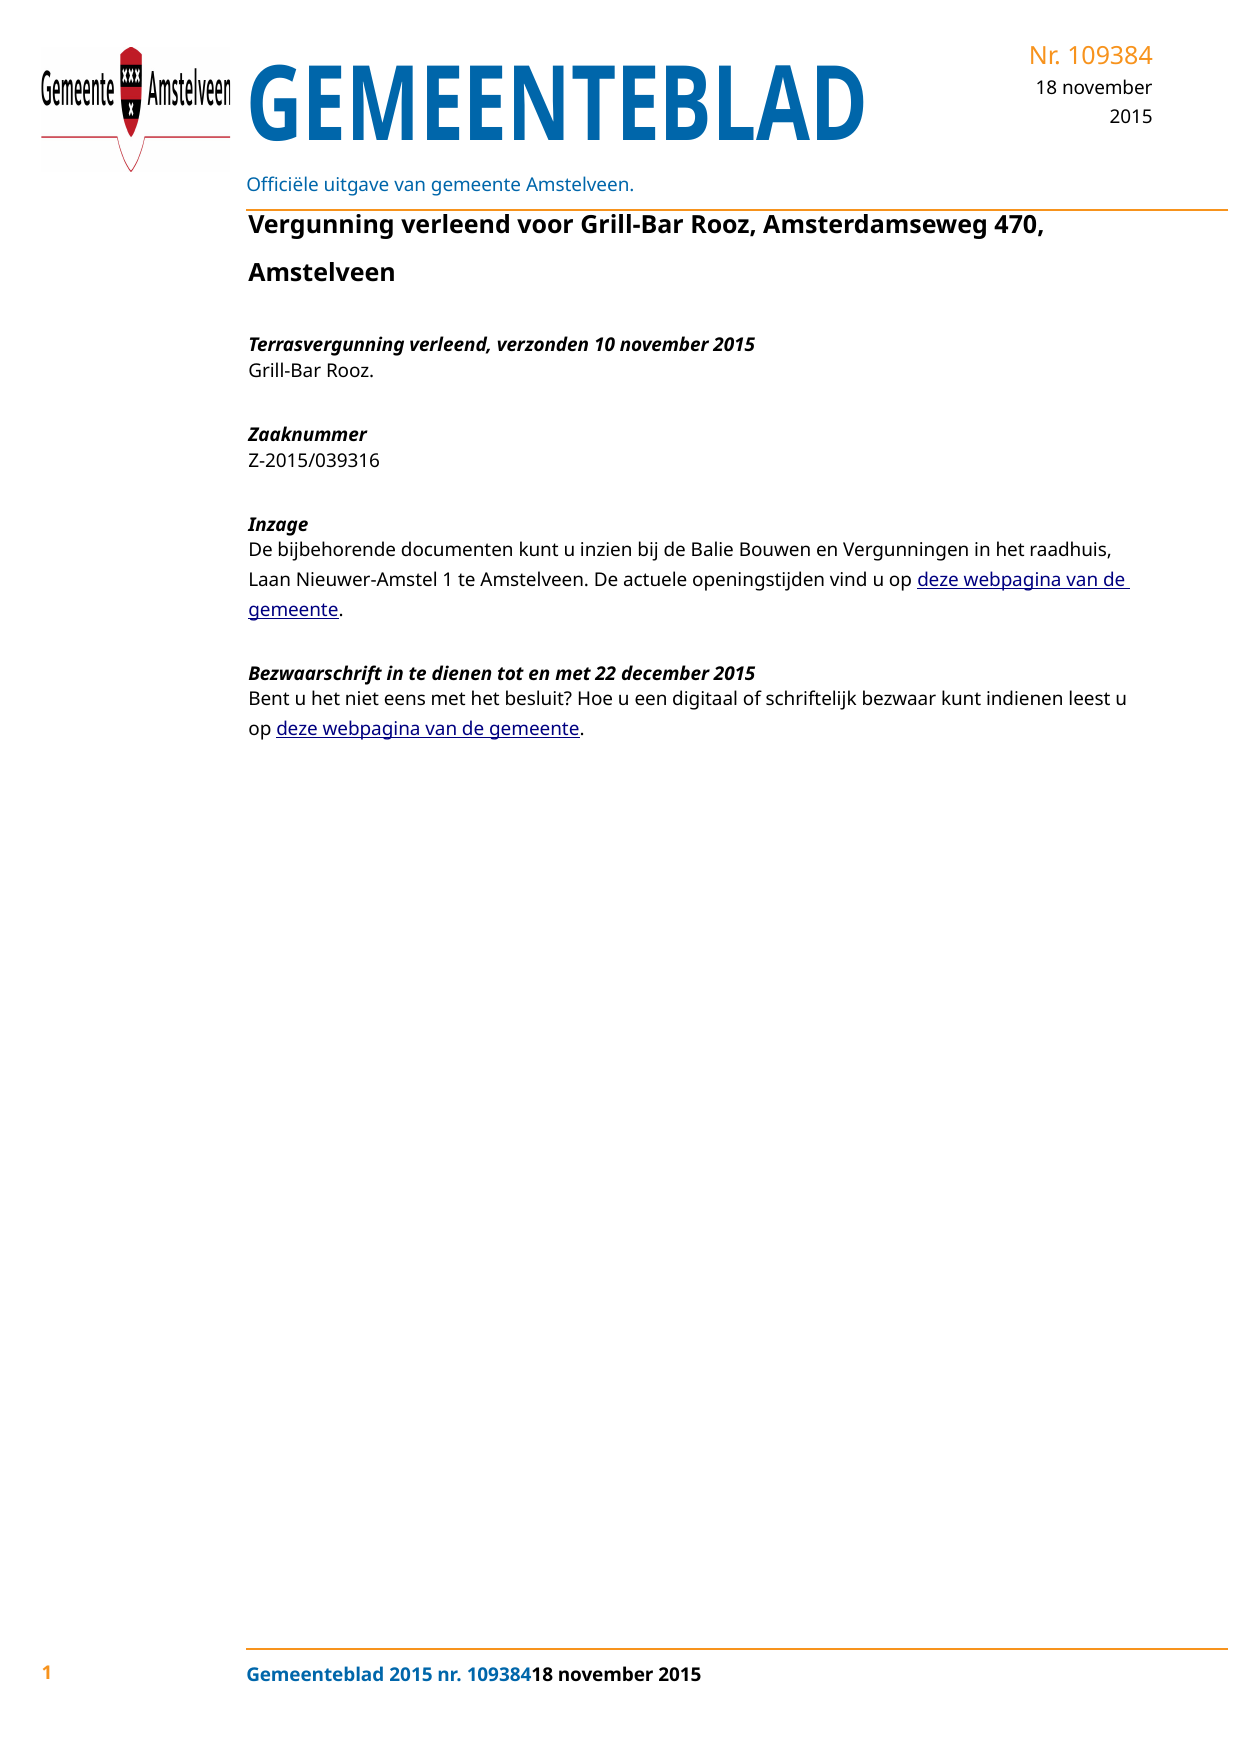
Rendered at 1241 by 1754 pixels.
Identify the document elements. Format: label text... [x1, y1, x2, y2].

picture [41, 47, 231, 172]
text Z-2015/039316 [248, 447, 1152, 473]
text Terrasvergunning verleend, verzonden 10 november 2015 [248, 331, 1152, 357]
text Vergunning verleend voor Grill-Bar Rooz, Amsterdamseweg 470, Amstelveen [248, 211, 1152, 288]
text Inzage [248, 511, 1152, 537]
text Bezwaarschrift in te dienen tot en met 22 december 2015 [248, 660, 1152, 685]
text Grill-Bar Rooz. [248, 357, 1152, 383]
text Bent u het niet eens met het besluit? Hoe u een digitaal of schriftelijk bezwaar kunt indienen leest u op deze webpagina van de gemeente. [248, 685, 1152, 741]
text Zaaknummer [248, 421, 1152, 447]
text De bijbehorende documenten kunt u inzien bij de Balie Bouwen en Vergunningen in het raadhuis, Laan Nieuwer-Amstel 1 te Amstelveen. De actuele openingstijden vind u op deze webpagina van de gemeente. [248, 537, 1152, 621]
